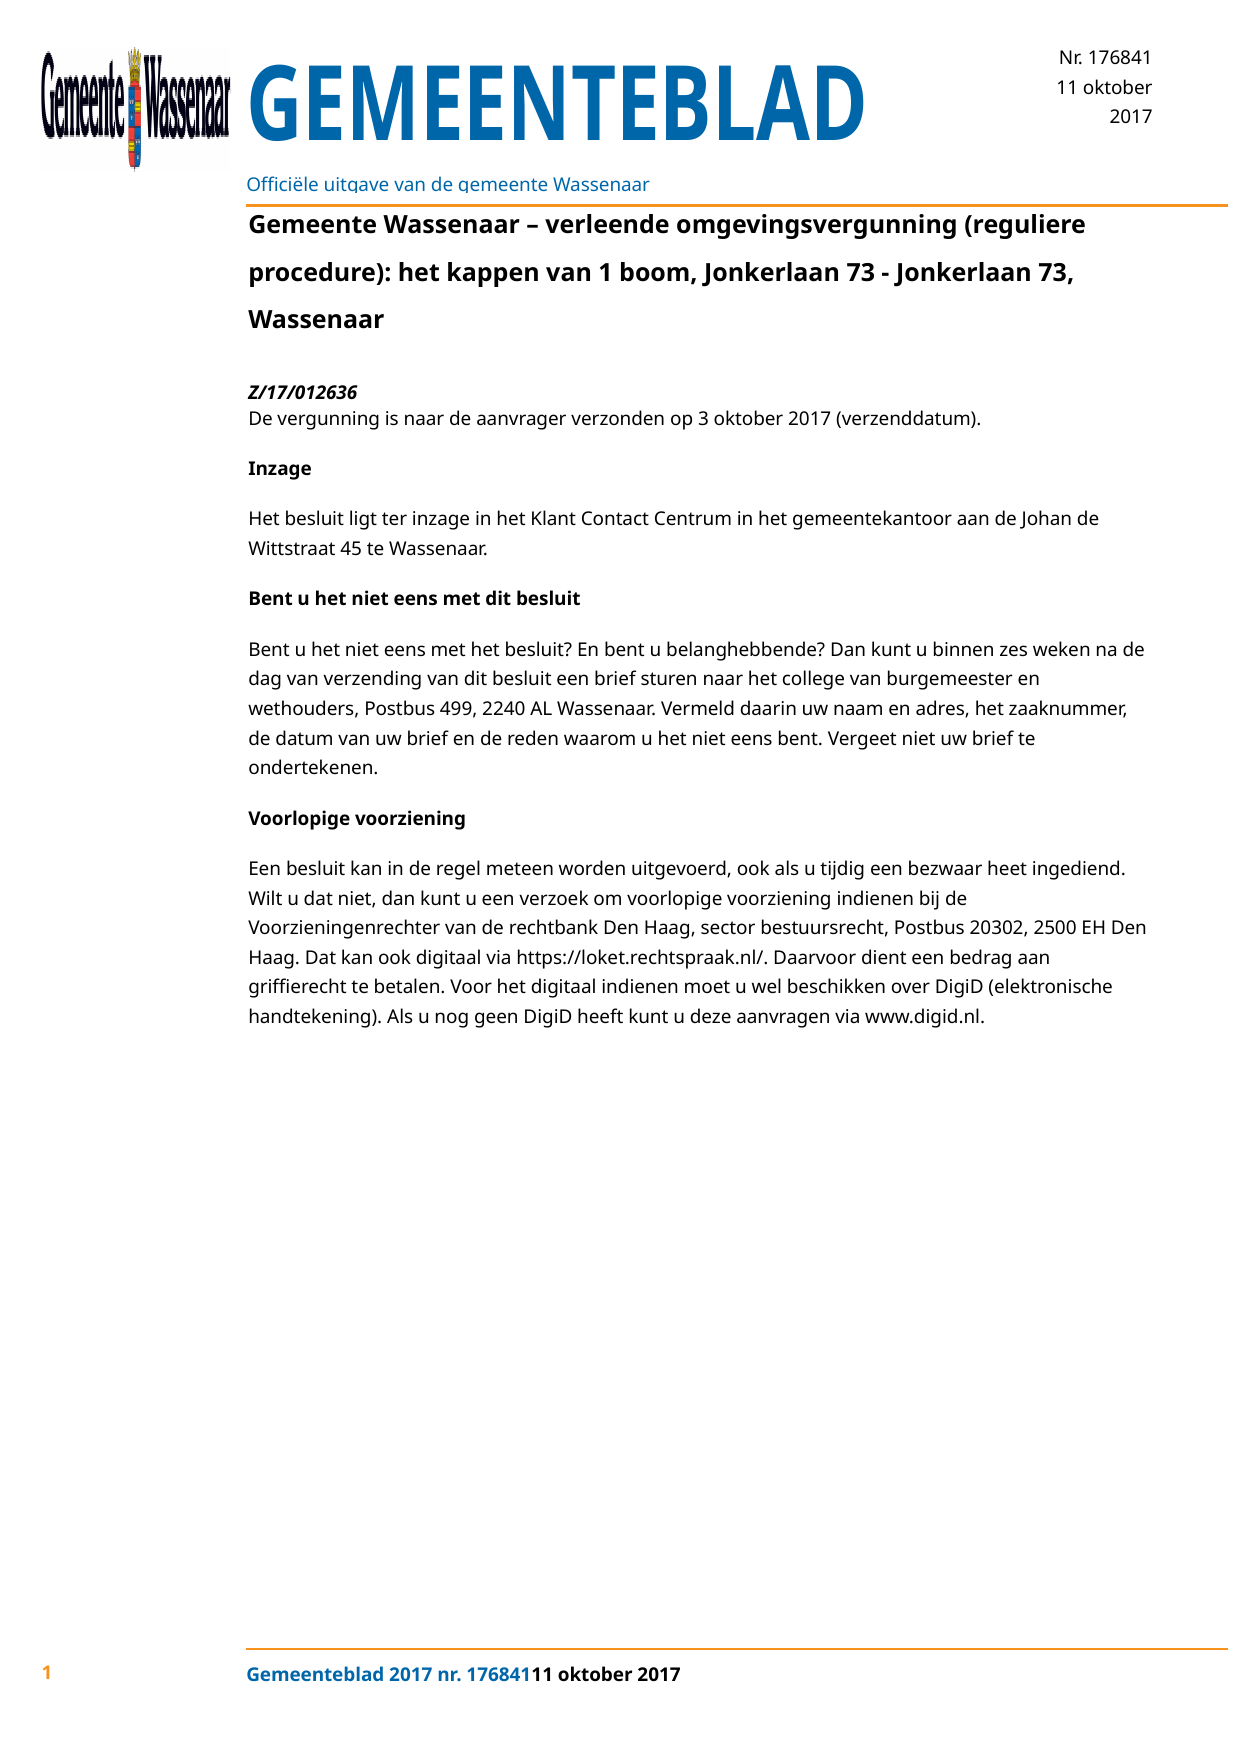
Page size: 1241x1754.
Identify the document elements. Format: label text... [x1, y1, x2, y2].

text Z/17/012636 [248, 379, 1152, 405]
text Bent u het niet eens met dit besluit [248, 586, 1152, 611]
text Voorlopige voorziening [248, 805, 1152, 831]
picture [41, 47, 231, 172]
text Een besluit kan in de regel meteen worden uitgevoerd, ook als u tijdig een bezwaar heet ingediend. Wilt u dat niet, dan kunt u een verzoek om voorlopige voorziening indienen bij de Voorzieningenrechter van de rechtbank Den Haag, sector bestuursrecht, Postbus 20302, 2500 EH Den Haag. Dat kan ook digitaal via https://loket.rechtspraak.nl/. Daarvoor dient een bedrag aan griffierecht te betalen. Voor het digitaal indienen moet u wel beschikken over DigiD (elektronische handtekening). Als u nog geen DigiD heeft kunt u deze aanvragen via www.digid.nl. [248, 855, 1152, 1029]
text Bent u het niet eens met het besluit? En bent u belanghebbende? Dan kunt u binnen zes weken na de dag van verzending van dit besluit een brief sturen naar het college van burgemeester en wethouders, Postbus 499, 2240 AL Wassenaar. Vermeld daarin uw naam en adres, het zaaknummer, de datum van uw brief en de reden waarom u het niet eens bent. Vergeet niet uw brief te ondertekenen. [248, 636, 1152, 780]
text Gemeente Wassenaar – verleende omgevingsvergunning (reguliere procedure): het kappen van 1 boom, Jonkerlaan 73 - Jonkerlaan 73, Wassenaar [248, 207, 1152, 336]
text De vergunning is naar de aanvrager verzonden op 3 oktober 2017 (verzenddatum). [248, 405, 1152, 431]
text Het besluit ligt ter inzage in het Klant Contact Centrum in het gemeentekantoor aan de Johan de Wittstraat 45 te Wassenaar. [248, 506, 1152, 561]
text Inzage [248, 455, 1152, 481]
